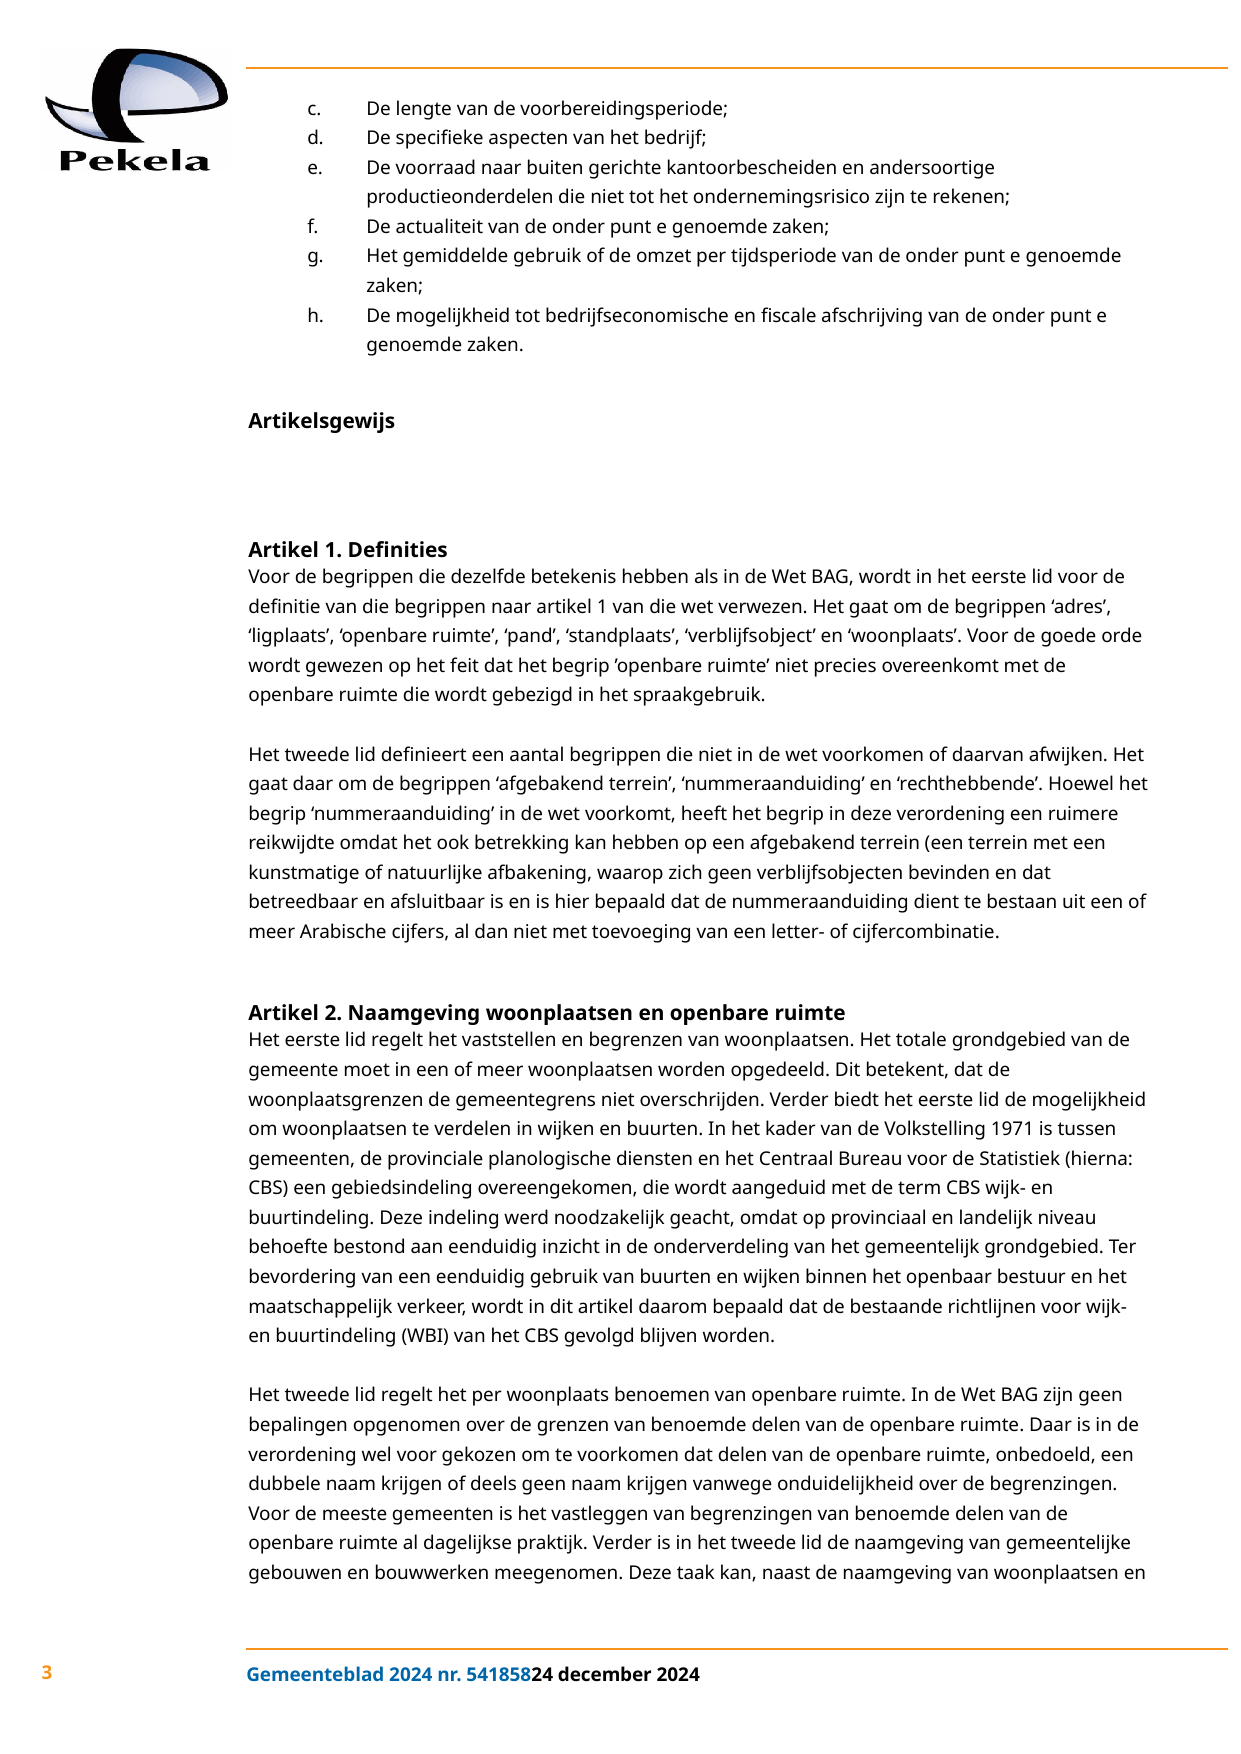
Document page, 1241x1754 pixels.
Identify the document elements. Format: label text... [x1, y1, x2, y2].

list Het gemiddelde gebruik of de omzet per tijdsperiode van de onder punt e genoemde zaken; [307, 243, 1152, 298]
text Artikel 2. Naamgeving woonplaatsen en openbare ruimte [248, 998, 1152, 1027]
text Artikel 1. Definities [248, 535, 1152, 563]
list De actualiteit van de onder punt e genoemde zaken; [307, 213, 1152, 239]
list De specifieke aspecten van het bedrijf; [307, 124, 1152, 150]
text Het tweede lid definieert een aantal begrippen die niet in de wet voorkomen of daarvan afwijken. Het gaat daar om de begrippen ‘afgebakend terrein’, ‘nummeraanduiding’ en ‘rechthebbende’. Hoewel het begrip ‘nummeraanduiding’ in de wet voorkomt, heeft het begrip in deze verordening een ruimere reikwijdte omdat het ook betrekking kan hebben op een afgebakend terrein (een terrein met een kunstmatige of natuurlijke afbakening, waarop zich geen verblijfsobjecten bevinden en dat betreedbaar en afsluitbaar is en is hier bepaald dat de nummeraanduiding dient te bestaan uit een of meer Arabische cijfers, al dan niet met toevoeging van een letter- of cijfercombinatie. [248, 741, 1152, 944]
text Artikelsgewijs [248, 407, 1152, 435]
text Het eerste lid regelt het vaststellen en begrenzen van woonplaatsen. Het totale grondgebied van de gemeente moet in een of meer woonplaatsen worden opgedeeld. Dit betekent, dat de woonplaatsgrenzen de gemeentegrens niet overschrijden. Verder biedt het eerste lid de mogelijkheid om woonplaatsen te verdelen in wijken en buurten. In het kader van de Volkstelling 1971 is tussen gemeenten, de provinciale planologische diensten en het Centraal Bureau voor de Statistiek (hierna: CBS) een gebiedsindeling overeengekomen, die wordt aangeduid met de term CBS wijk- en buurtindeling. Deze indeling werd noodzakelijk geacht, omdat op provinciaal en landelijk niveau behoefte bestond aan eenduidig inzicht in de onderverdeling van het gemeentelijk grondgebied. Ter bevordering van een eenduidig gebruik van buurten en wijken binnen het openbaar bestuur en het maatschappelijk verkeer, wordt in dit artikel daarom bepaald dat de bestaande richtlijnen voor wijk- en buurtindeling (WBI) van het CBS gevolgd blijven worden. [248, 1027, 1152, 1348]
picture [41, 47, 231, 172]
text Het tweede lid regelt het per woonplaats benoemen van openbare ruimte. In de Wet BAG zijn geen bepalingen opgenomen over de grenzen van benoemde delen van de openbare ruimte. Daar is in de verordening wel voor gekozen om te voorkomen dat delen van de openbare ruimte, onbedoeld, een dubbele naam krijgen of deels geen naam krijgen vanwege onduidelijkheid over de begrenzingen. Voor de meeste gemeenten is het vastleggen van begrenzingen van benoemde delen van de openbare ruimte al dagelijkse praktijk. Verder is in het tweede lid de naamgeving van gemeentelijke gebouwen en bouwwerken meegenomen. Deze taak kan, naast de naamgeving van woonplaatsen en [248, 1382, 1152, 1585]
list De voorraad naar buiten gerichte kantoorbescheiden en andersoortige productieonderdelen die niet tot het ondernemingsrisico zijn te rekenen; [307, 154, 1152, 209]
list De lengte van de voorbereidingsperiode; [307, 95, 1152, 121]
list De mogelijkheid tot bedrijfseconomische en fiscale afschrijving van de onder punt e genoemde zaken. [307, 302, 1152, 357]
text Voor de begrippen die dezelfde betekenis hebben als in de Wet BAG, wordt in het eerste lid voor de definitie van die begrippen naar artikel 1 van die wet verwezen. Het gaat om de begrippen ‘adres’, ‘ligplaats’, ‘openbare ruimte’, ‘pand’, ‘standplaats’, ‘verblijfsobject’ en ‘woonplaats’. Voor de goede orde wordt gewezen op het feit dat het begrip ’openbare ruimte’ niet precies overeenkomt met de openbare ruimte die wordt gebezigd in het spraakgebruik. [248, 563, 1152, 707]
